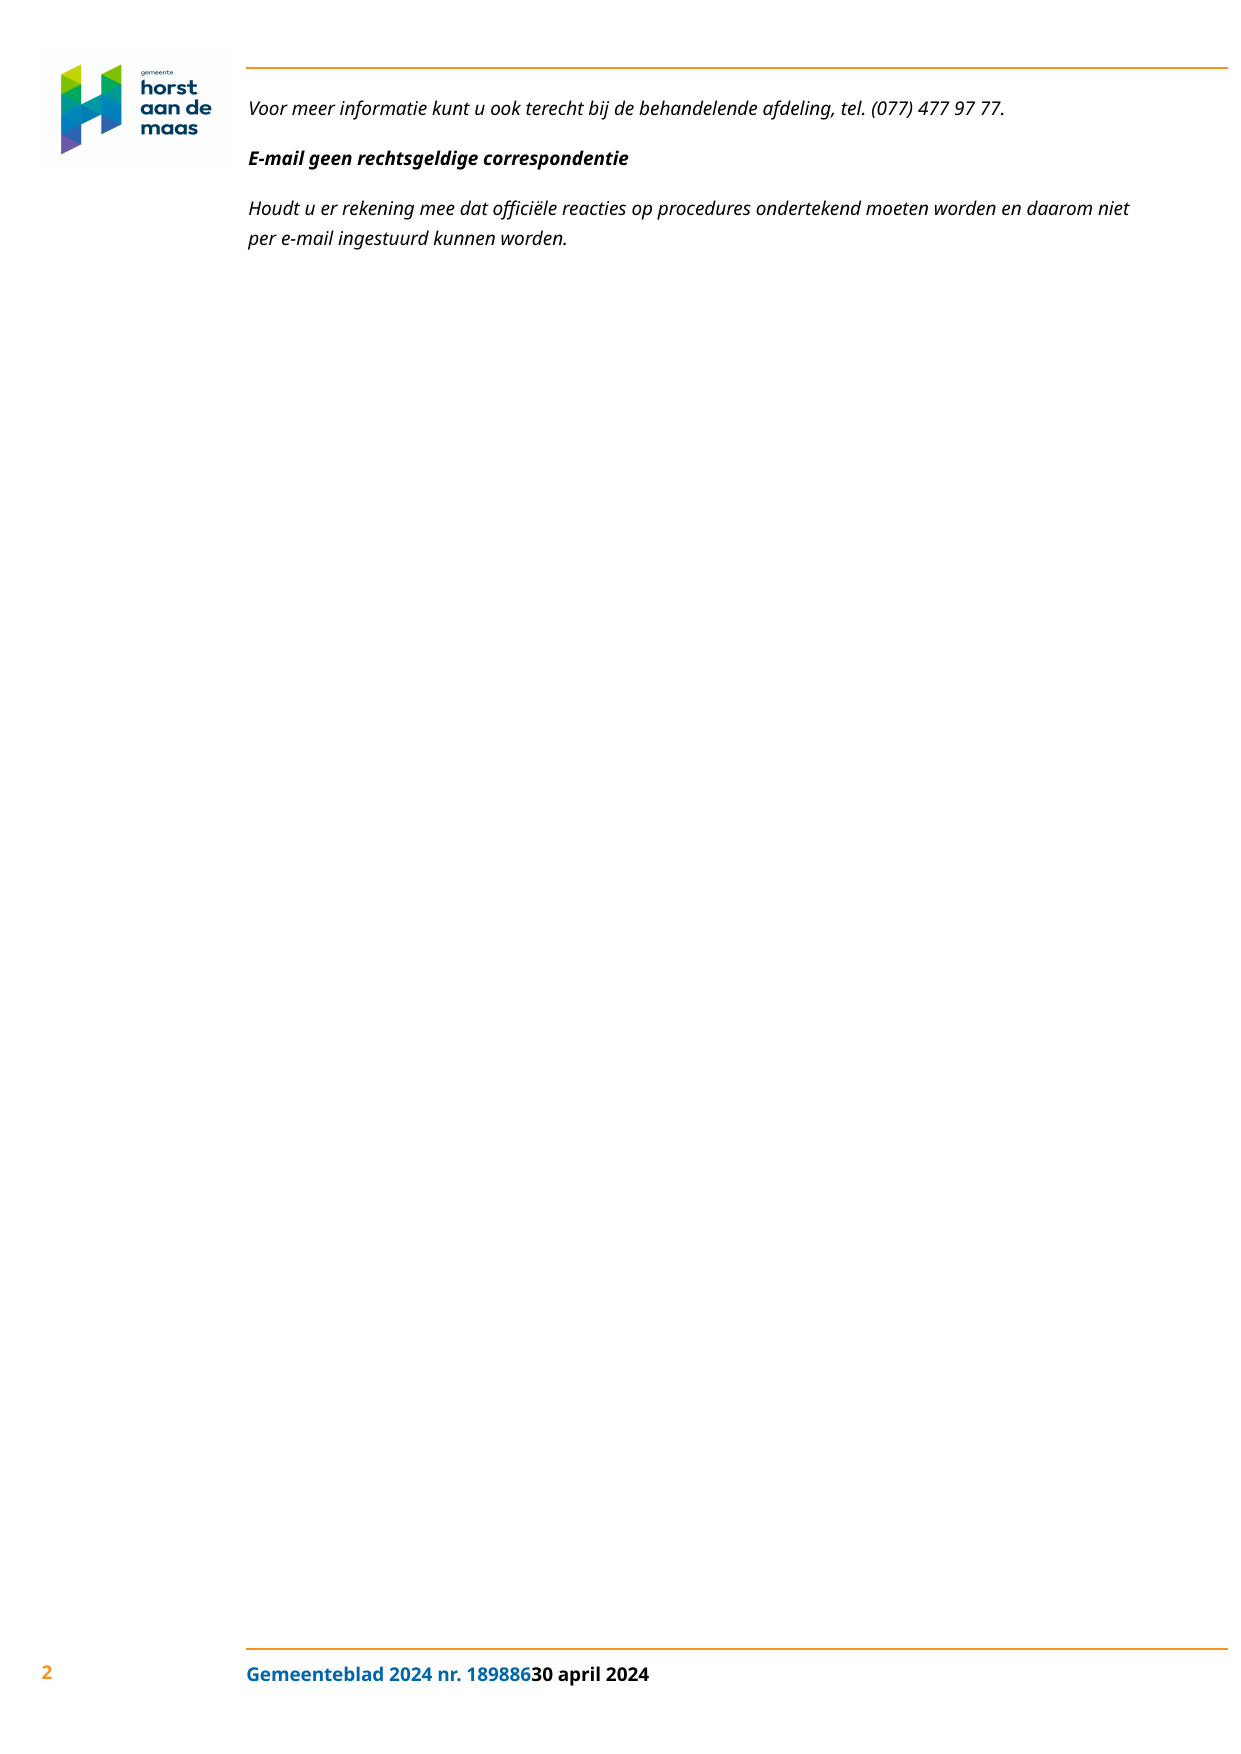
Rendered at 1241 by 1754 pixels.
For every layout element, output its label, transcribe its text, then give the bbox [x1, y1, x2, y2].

text Houdt u er rekening mee dat officiële reacties op procedures ondertekend moeten worden en daarom niet per e-mail ingestuurd kunnen worden. [248, 196, 1152, 251]
text Voor meer informatie kunt u ook terecht bij de behandelende afdeling, tel. (077) 477 97 77. [248, 95, 1152, 121]
picture [41, 47, 231, 172]
text E-mail geen rechtsgeldige correspondentie [248, 145, 1152, 171]
